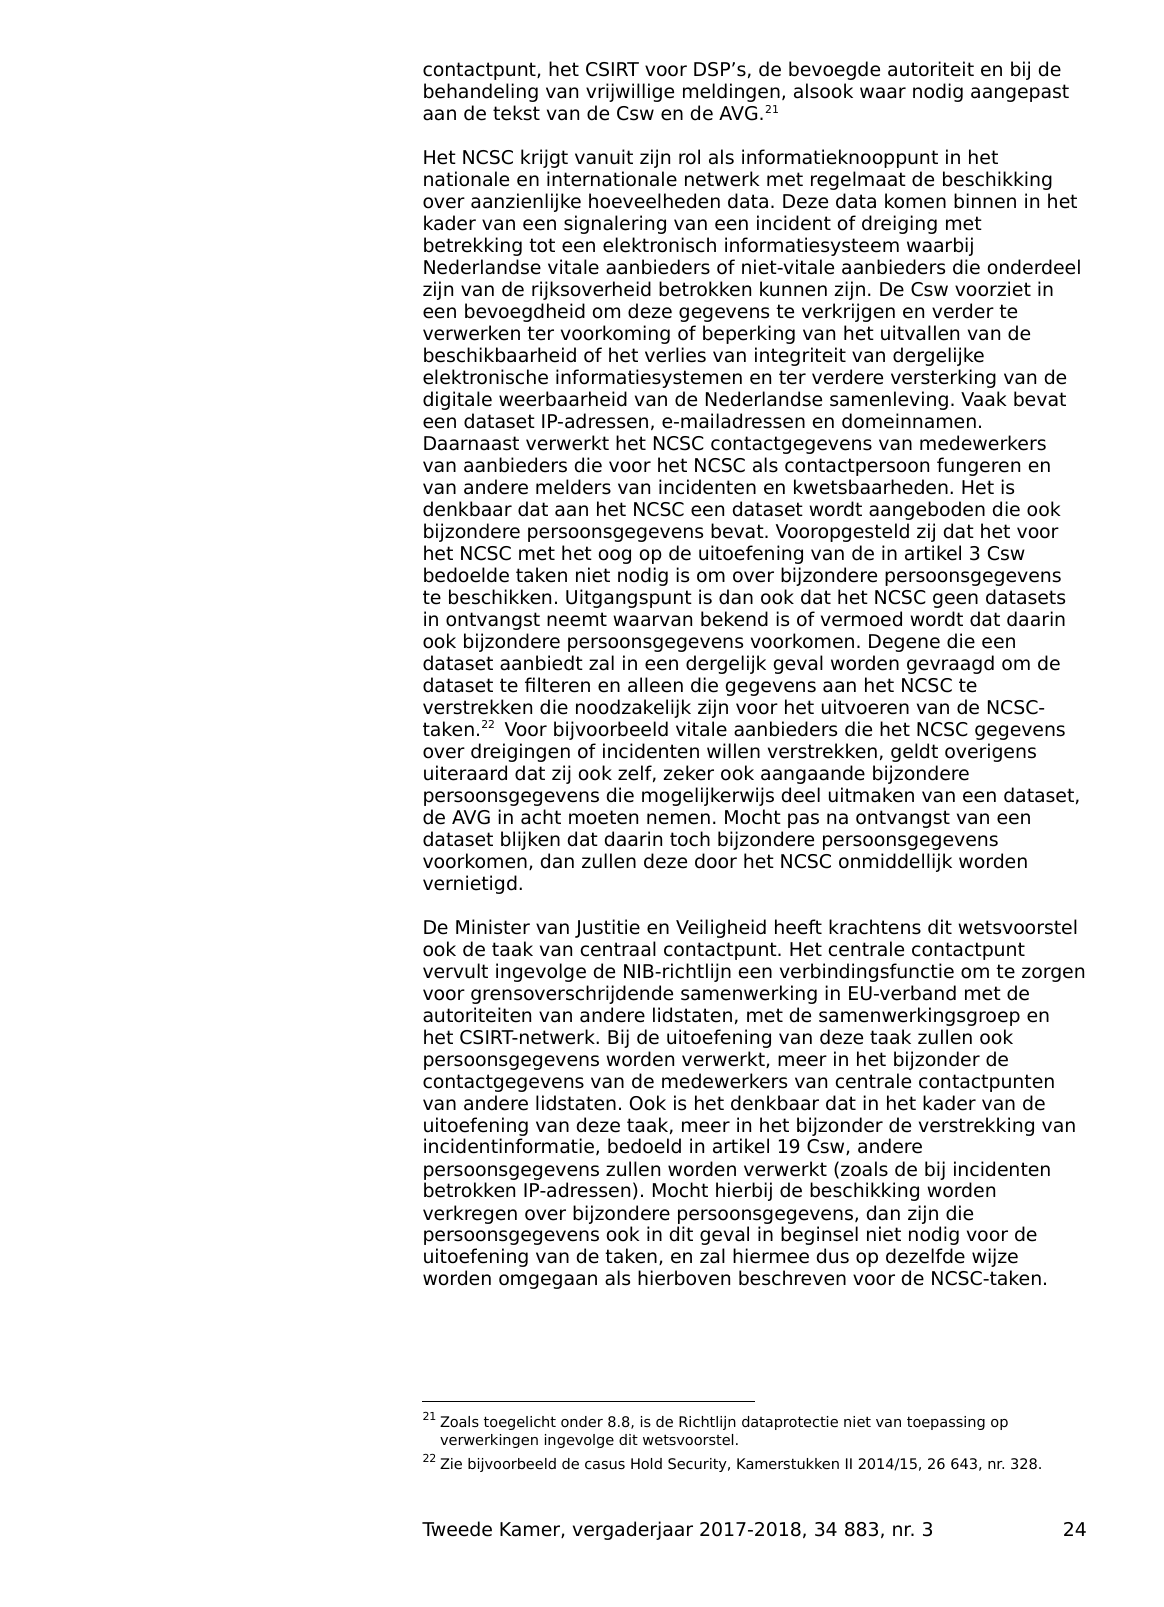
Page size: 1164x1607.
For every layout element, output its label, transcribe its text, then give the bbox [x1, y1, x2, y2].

text De Minister van Justitie en Veiligheid heeft krachtens dit wetsvoorstel ook de taak van centraal contactpunt. Het centrale contactpunt vervult ingevolge de NIB-richtlijn een verbindingsfunctie om te zorgen voor grensoverschrijdende samenwerking in EU-verband met de autoriteiten van andere lidstaten, met de samenwerkingsgroep en het CSIRT-netwerk. Bij de uitoefening van deze taak zullen ook persoonsgegevens worden verwerkt, meer in het bijzonder de contactgegevens van de medewerkers van centrale contactpunten van andere lidstaten. Ook is het denkbaar dat in het kader van de uitoefening van deze taak, meer in het bijzonder de verstrekking van incidentinformatie, bedoeld in artikel 19 Csw, andere persoonsgegevens zullen worden verwerkt (zoals de bij incidenten betrokken IP-adressen). Mocht hierbij de beschikking worden verkregen over bijzondere persoonsgegevens, dan zijn die persoonsgegevens ook in dit geval in beginsel niet nodig voor de uitoefening van de taken, en zal hiermee dus op dezelfde wijze worden omgegaan als hierboven beschreven voor de NCSC-taken. [422, 917, 1087, 1290]
text Zie bijvoorbeeld de casus Hold Security, Kamerstukken II 2014/15, 26 643, nr. 328. [422, 1452, 1087, 1474]
text Zoals toegelicht onder 8.8, is de Richtlijn dataprotectie niet van toepassing op verwerkingen ingevolge dit wetsvoorstel. [422, 1410, 1087, 1449]
text contactpunt, het CSIRT voor DSP’s, de bevoegde autoriteit en bij de behandeling van vrijwillige meldingen, alsook waar nodig aangepast aan de tekst van de Csw en de AVG. [422, 59, 1087, 125]
text Het NCSC krijgt vanuit zijn rol als informatieknooppunt in het nationale en internationale netwerk met regelmaat de beschikking over aanzienlijke hoeveelheden data. Deze data komen binnen in het kader van een signalering van een incident of dreiging met betrekking tot een elektronisch informatiesysteem waarbij Nederlandse vitale aanbieders of niet-vitale aanbieders die onderdeel zijn van de rijksoverheid betrokken kunnen zijn. De Csw voorziet in een bevoegdheid om deze gegevens te verkrijgen en verder te verwerken ter voorkoming of beperking van het uitvallen van de beschikbaarheid of het verlies van integriteit van dergelijke elektronische informatiesystemen en ter verdere versterking van de digitale weerbaarheid van de Nederlandse samenleving. Vaak bevat een dataset IP-adressen, e-mailadressen en domeinnamen. Daarnaast verwerkt het NCSC contactgegevens van medewerkers van aanbieders die voor het NCSC als contactpersoon fungeren en van andere melders van incidenten en kwetsbaarheden. Het is denkbaar dat aan het NCSC een dataset wordt aangeboden die ook bijzondere persoonsgegevens bevat. Vooropgesteld zij dat het voor het NCSC met het oog op de uitoefening van de in artikel 3 Csw bedoelde taken niet nodig is om over bijzondere persoonsgegevens te beschikken. Uitgangspunt is dan ook dat het NCSC geen datasets in ontvangst neemt waarvan bekend is of vermoed wordt dat daarin ook bijzondere persoonsgegevens voorkomen. Degene die een dataset aanbiedt zal in een dergelijk geval worden gevraagd om de dataset te filteren en alleen die gegevens aan het NCSC te verstrekken die noodzakelijk zijn voor het uitvoeren van de NCSC-taken. Voor bijvoorbeeld vitale aanbieders die het NCSC gegevens over dreigingen of incidenten willen verstrekken, geldt overigens uiteraard dat zij ook zelf, zeker ook aangaande bijzondere persoonsgegevens die mogelijkerwijs deel uitmaken van een dataset, de AVG in acht moeten nemen. Mocht pas na ontvangst van een dataset blijken dat daarin toch bijzondere persoonsgegevens voorkomen, dan zullen deze door het NCSC onmiddellijk worden vernietigd. [422, 147, 1087, 894]
